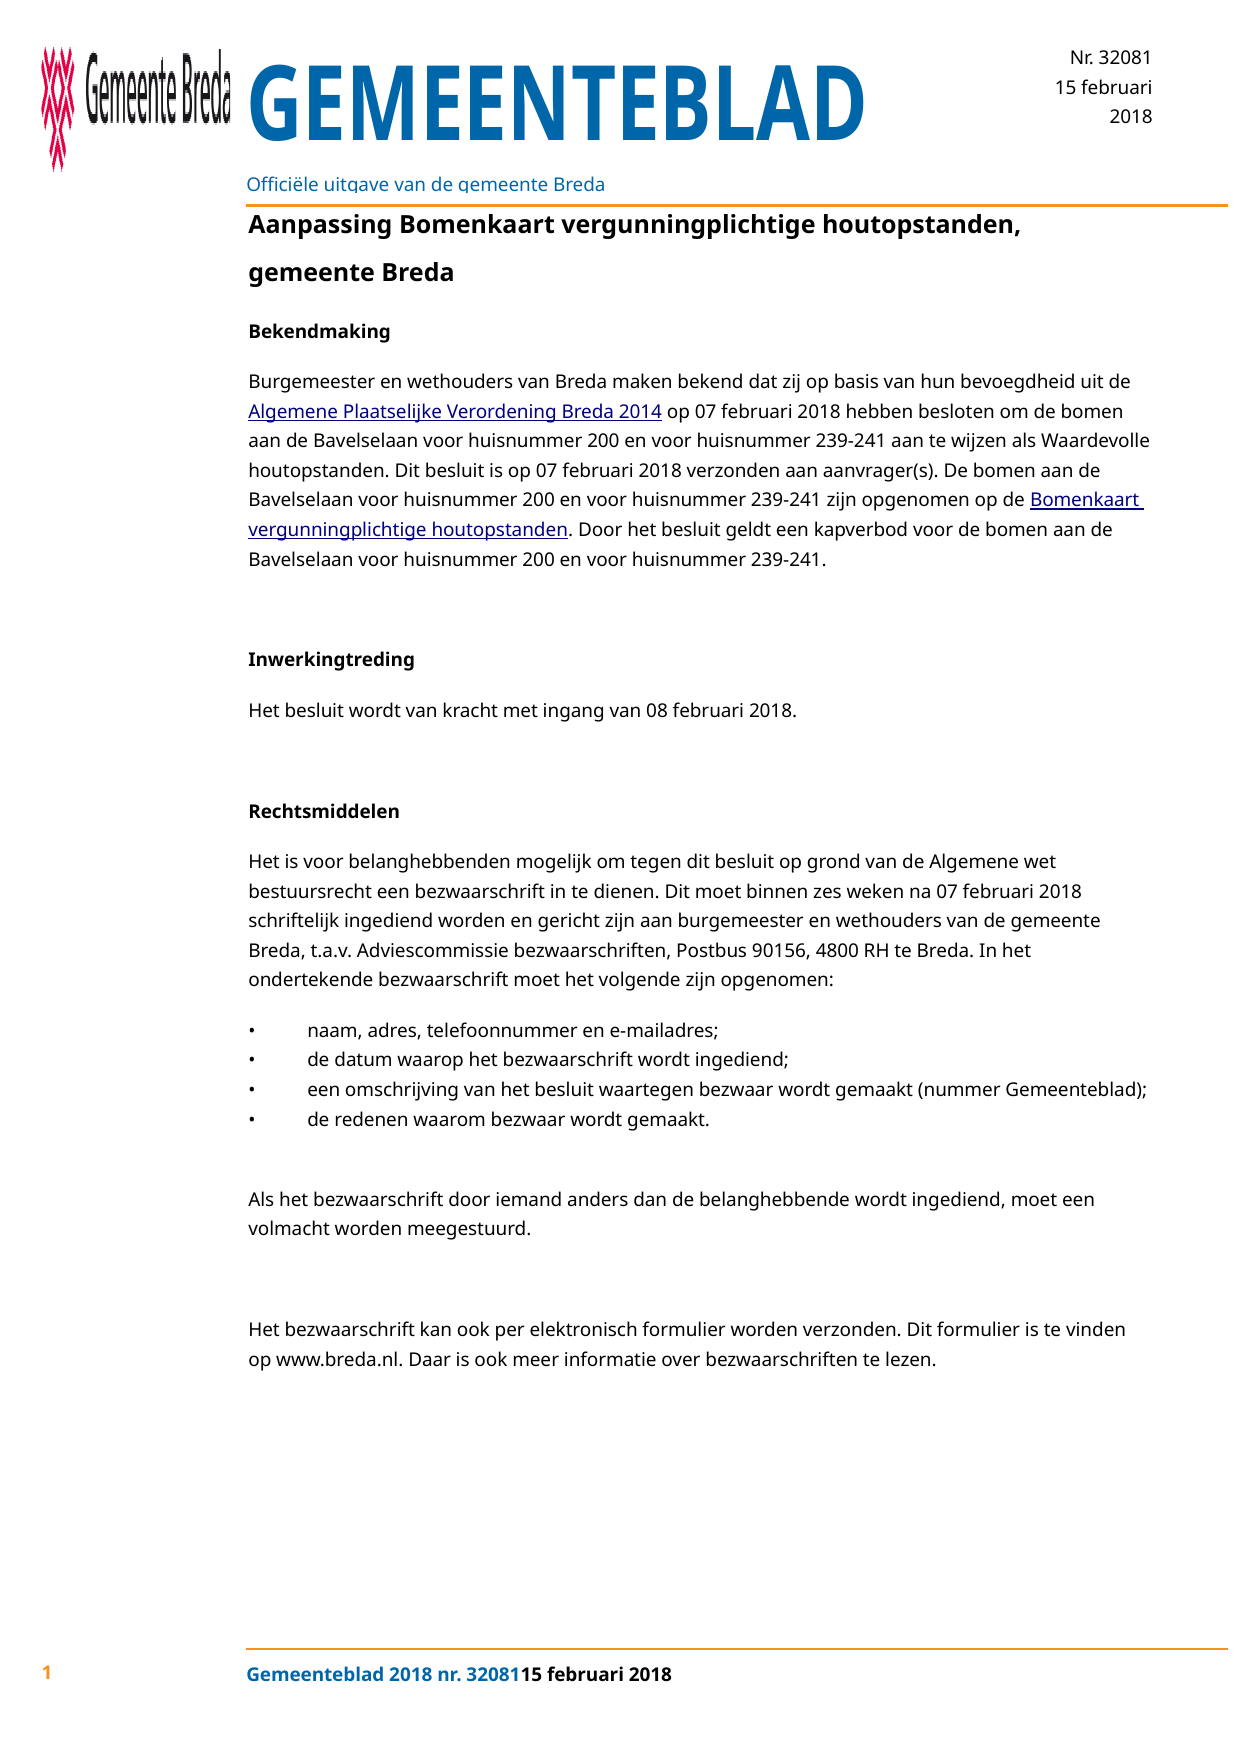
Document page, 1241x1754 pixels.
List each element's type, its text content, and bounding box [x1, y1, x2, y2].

list naam, adres, telefoonnummer en e-mailadres; [248, 1017, 1152, 1043]
text Het is voor belanghebbenden mogelijk om tegen dit besluit op grond van de Algemene wet bestuursrecht een bezwaarschrift in te dienen. Dit moet binnen zes weken na 07 februari 2018 schriftelijk ingediend worden en gericht zijn aan burgemeester en wethouders van de gemeente Breda, t.a.v. Adviescommissie bezwaarschriften, Postbus 90156, 4800 RH te Breda. In het ondertekende bezwaarschrift moet het volgende zijn opgenomen: [248, 848, 1152, 992]
text Rechtsmiddelen [248, 798, 1152, 824]
picture [41, 47, 231, 172]
text Het bezwaarschrift kan ook per elektronisch formulier worden verzonden. Dit formulier is te vinden op www.breda.nl. Daar is ook meer informatie over bezwaarschriften te lezen. [248, 1316, 1152, 1372]
text Het besluit wordt van kracht met ingang van 08 februari 2018. [248, 697, 1152, 723]
text Burgemeester en wethouders van Breda maken bekend dat zij op basis van hun bevoegdheid uit de Algemene Plaatselijke Verordening Breda 2014 op 07 februari 2018 hebben besloten om de bomen aan de Bavelselaan voor huisnummer 200 en voor huisnummer 239-241 aan te wijzen als Waardevolle houtopstanden. Dit besluit is op 07 februari 2018 verzonden aan aanvrager(s). De bomen aan de Bavelselaan voor huisnummer 200 en voor huisnummer 239-241 zijn opgenomen op de Bomenkaart vergunningplichtige houtopstanden. Door het besluit geldt een kapverbod voor de bomen aan de Bavelselaan voor huisnummer 200 en voor huisnummer 239-241. [248, 368, 1152, 572]
text Inwerkingtreding [248, 647, 1152, 672]
text Bekendmaking [248, 318, 1152, 344]
list de redenen waarom bezwaar wordt gemaakt. [248, 1106, 1152, 1132]
text Aanpassing Bomenkaart vergunningplichtige houtopstanden, gemeente Breda [248, 207, 1152, 288]
list de datum waarop het bezwaarschrift wordt ingediend; [248, 1047, 1152, 1072]
list een omschrijving van het besluit waartegen bezwaar wordt gemaakt (nummer Gemeenteblad); [248, 1076, 1152, 1102]
text Als het bezwaarschrift door iemand anders dan de belanghebbende wordt ingediend, moet een volmacht worden meegestuurd. [248, 1186, 1152, 1241]
